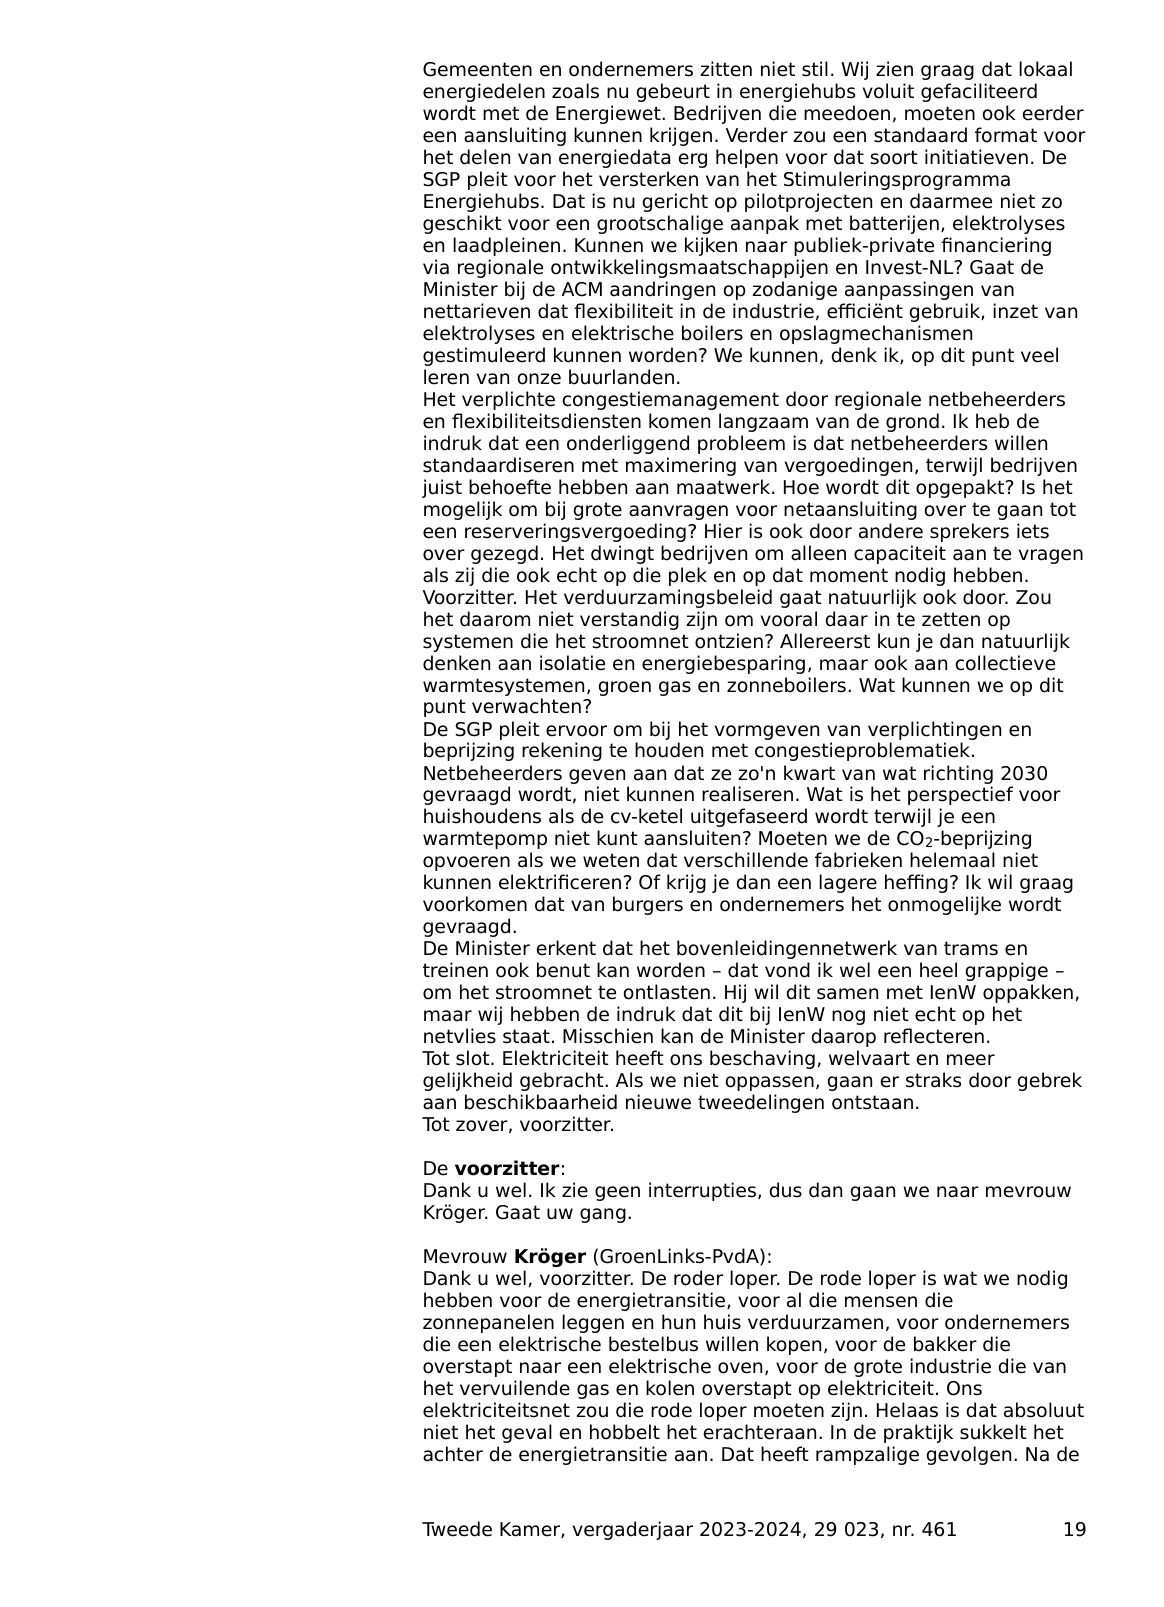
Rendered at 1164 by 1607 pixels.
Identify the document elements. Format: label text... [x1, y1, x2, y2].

text De Minister erkent dat het bovenleidingennetwerk van trams en treinen ook benut kan worden – dat vond ik wel een heel grappige – om het stroomnet te ontlasten. Hij wil dit samen met IenW oppakken, maar wij hebben de indruk dat dit bij IenW nog niet echt op het netvlies staat. Misschien kan de Minister daarop reflecteren. [422, 938, 1087, 1048]
text Mevrouw Kröger (GroenLinks-PvdA): [422, 1246, 1087, 1268]
text Voorzitter. Het verduurzamingsbeleid gaat natuurlijk ook door. Zou het daarom niet verstandig zijn om vooral daar in te zetten op systemen die het stroomnet ontzien? Allereerst kun je dan natuurlijk denken aan isolatie en energiebesparing, maar ook aan collectieve warmtesystemen, groen gas en zonneboilers. Wat kunnen we op dit punt verwachten? [422, 587, 1087, 718]
text Tot slot. Elektriciteit heeft ons beschaving, welvaart en meer gelijkheid gebracht. Als we niet oppassen, gaan er straks door gebrek aan beschikbaarheid nieuwe tweedelingen ontstaan. [422, 1048, 1087, 1114]
text Dank u wel. Ik zie geen interrupties, dus dan gaan we naar mevrouw Kröger. Gaat uw gang. [422, 1180, 1087, 1224]
text Gemeenten en ondernemers zitten niet stil. Wij zien graag dat lokaal energiedelen zoals nu gebeurt in energiehubs voluit gefaciliteerd wordt met de Energiewet. Bedrijven die meedoen, moeten ook eerder een aansluiting kunnen krijgen. Verder zou een standaard format voor het delen van energiedata erg helpen voor dat soort initiatieven. De SGP pleit voor het versterken van het Stimuleringsprogramma Energiehubs. Dat is nu gericht op pilotprojecten en daarmee niet zo geschikt voor een grootschalige aanpak met batterijen, elektrolyses en laadpleinen. Kunnen we kijken naar publiek-private financiering via regionale ontwikkelingsmaatschappijen en Invest-NL? Gaat de Minister bij de ACM aandringen op zodanige aanpassingen van nettarieven dat flexibiliteit in de industrie, efficiënt gebruik, inzet van elektrolyses en elektrische boilers en opslagmechanismen gestimuleerd kunnen worden? We kunnen, denk ik, op dit punt veel leren van onze buurlanden. [422, 59, 1087, 389]
text Het verplichte congestiemanagement door regionale netbeheerders en flexibiliteitsdiensten komen langzaam van de grond. Ik heb de indruk dat een onderliggend probleem is dat netbeheerders willen standaardiseren met maximering van vergoedingen, terwijl bedrijven juist behoefte hebben aan maatwerk. Hoe wordt dit opgepakt? Is het mogelijk om bij grote aanvragen voor netaansluiting over te gaan tot een reserveringsvergoeding? Hier is ook door andere sprekers iets over gezegd. Het dwingt bedrijven om alleen capaciteit aan te vragen als zij die ook echt op die plek en op dat moment nodig hebben. [422, 389, 1087, 587]
text Dank u wel, voorzitter. De roder loper. De rode loper is wat we nodig hebben voor de energietransitie, voor al die mensen die zonnepanelen leggen en hun huis verduurzamen, voor ondernemers die een elektrische bestelbus willen kopen, voor de bakker die overstapt naar een elektrische oven, voor de grote industrie die van het vervuilende gas en kolen overstapt op elektriciteit. Ons elektriciteitsnet zou die rode loper moeten zijn. Helaas is dat absoluut niet het geval en hobbelt het erachteraan. In de praktijk sukkelt het achter de energietransitie aan. Dat heeft rampzalige gevolgen. Na de [422, 1268, 1087, 1466]
text De voorzitter: [422, 1158, 1087, 1180]
text De SGP pleit ervoor om bij het vormgeven van verplichtingen en beprijzing rekening te houden met congestieproblematiek. Netbeheerders geven aan dat ze zo'n kwart van wat richting 2030 gevraagd wordt, niet kunnen realiseren. Wat is het perspectief voor huishoudens als de cv-ketel uitgefaseerd wordt terwijl je een warmtepomp niet kunt aansluiten? Moeten we de CO2-beprijzing opvoeren als we weten dat verschillende fabrieken helemaal niet kunnen elektrificeren? Of krijg je dan een lagere heffing? Ik wil graag voorkomen dat van burgers en ondernemers het onmogelijke wordt gevraagd. [422, 718, 1087, 938]
text Tot zover, voorzitter. [422, 1114, 1087, 1136]
